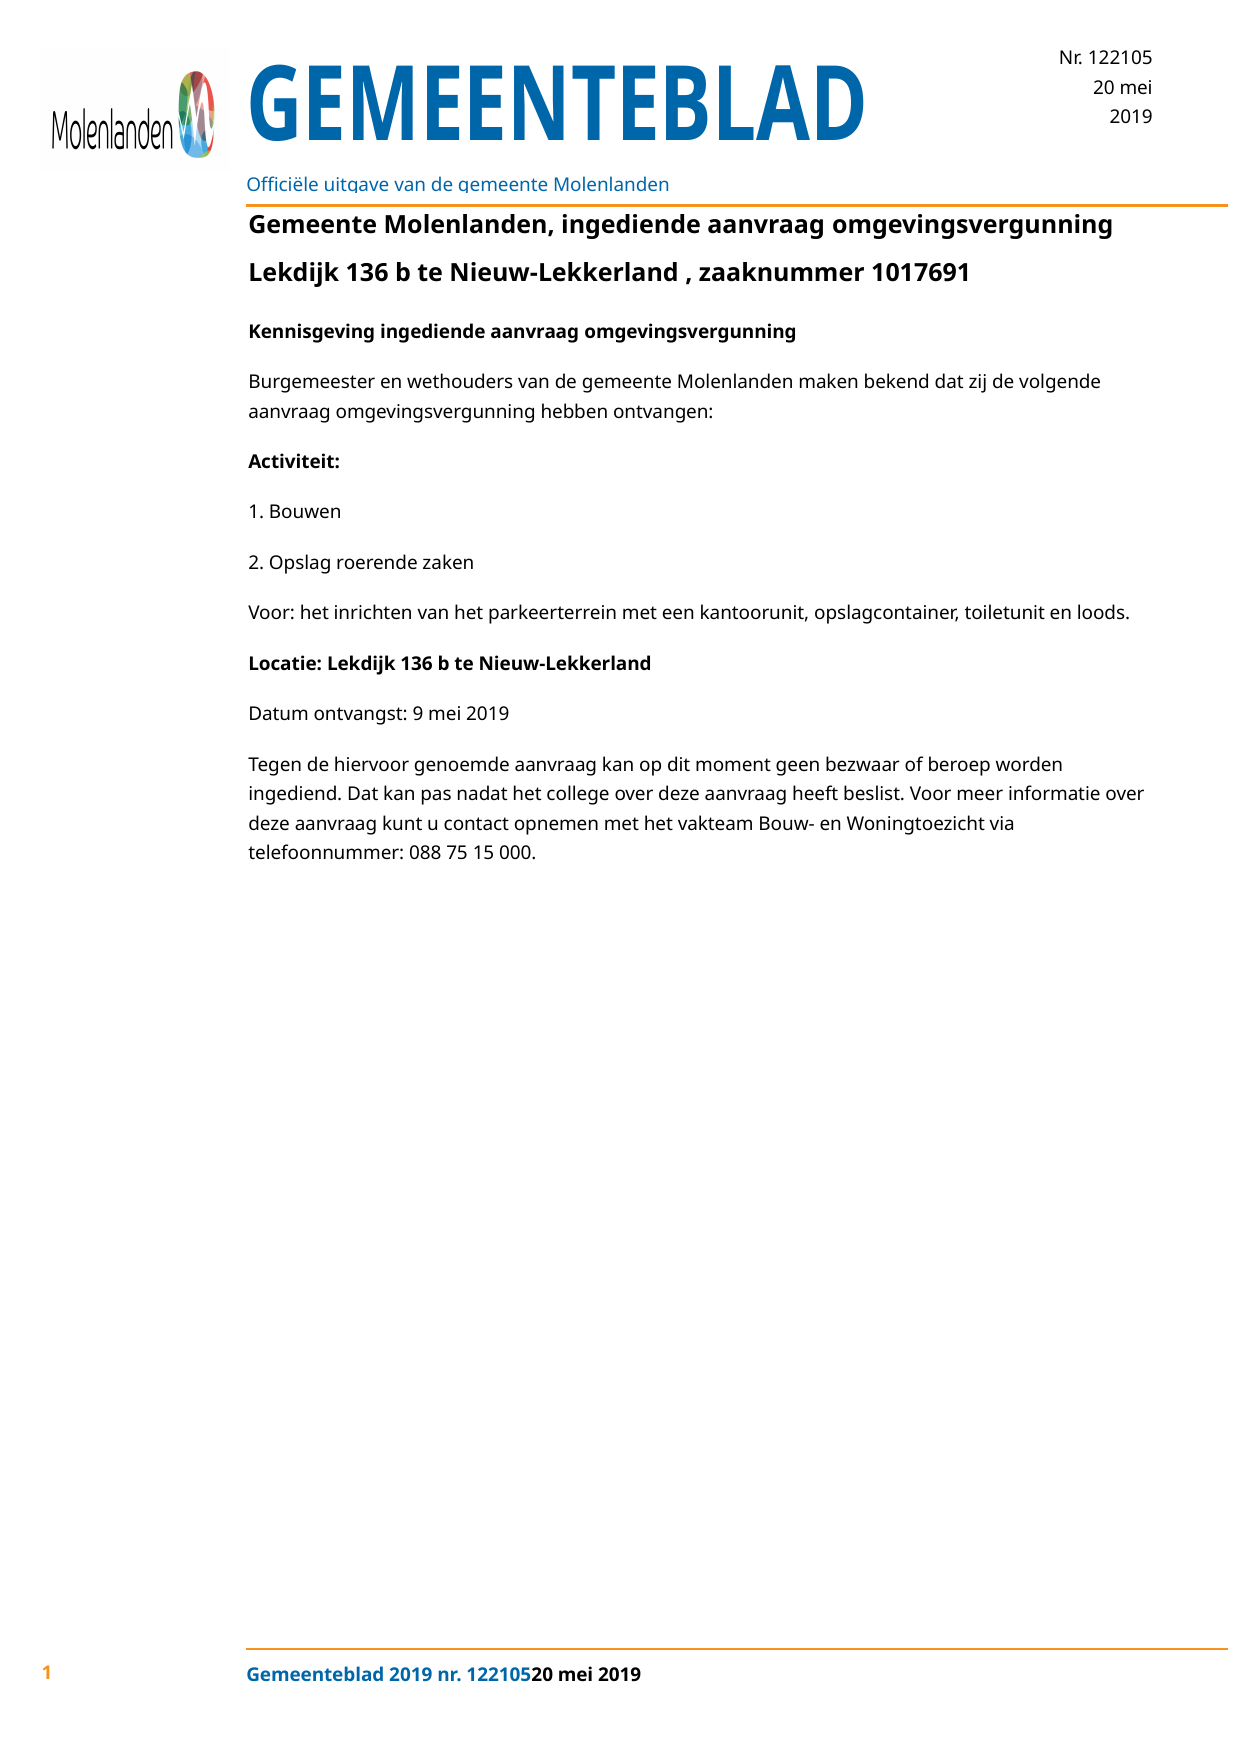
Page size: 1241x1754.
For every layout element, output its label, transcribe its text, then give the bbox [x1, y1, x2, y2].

text Activiteit: [248, 448, 1152, 474]
text 2. Opslag roerende zaken [248, 549, 1152, 575]
text Datum ontvangst: 9 mei 2019 [248, 700, 1152, 726]
text Gemeente Molenlanden, ingediende aanvraag omgevingsvergunning Lekdijk 136 b te Nieuw-Lekkerland , zaaknummer 1017691 [248, 207, 1152, 288]
text Locatie: Lekdijk 136 b te Nieuw-Lekkerland [248, 650, 1152, 676]
text Kennisgeving ingediende aanvraag omgevingsvergunning [248, 318, 1152, 344]
text Burgemeester en wethouders van de gemeente Molenlanden maken bekend dat zij de volgende aanvraag omgevingsvergunning hebben ontvangen: [248, 368, 1152, 424]
picture [41, 47, 231, 172]
text Voor: het inrichten van het parkeerterrein met een kantoorunit, opslagcontainer, toiletunit en loods. [248, 599, 1152, 625]
text Tegen de hiervoor genoemde aanvraag kan op dit moment geen bezwaar of beroep worden ingediend. Dat kan pas nadat het college over deze aanvraag heeft beslist. Voor meer informatie over deze aanvraag kunt u contact opnemen met het vakteam Bouw- en Woningtoezicht via telefoonnummer: 088 75 15 000. [248, 751, 1152, 865]
text 1. Bouwen [248, 499, 1152, 524]
